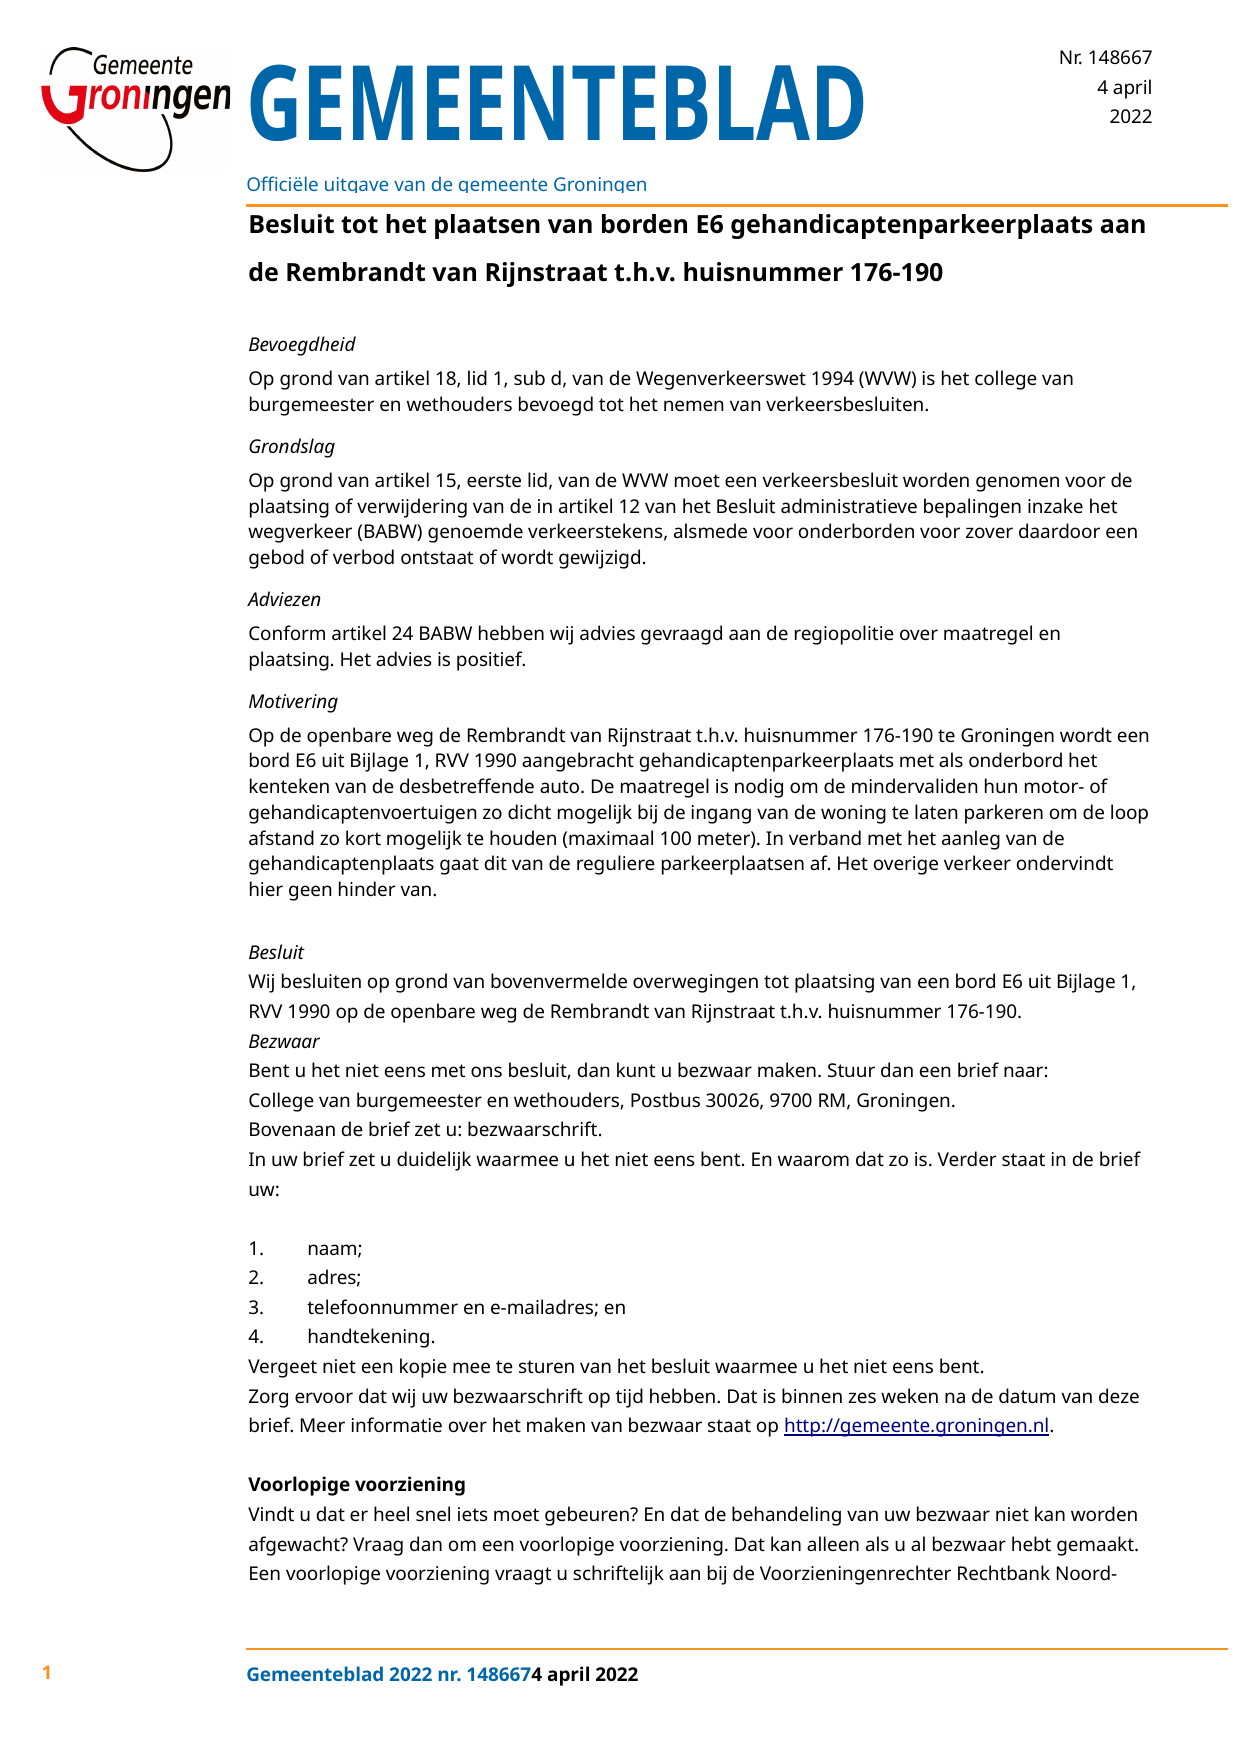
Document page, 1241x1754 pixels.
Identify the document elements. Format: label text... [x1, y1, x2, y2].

text Motivering [248, 688, 1152, 714]
list handtekening. [248, 1324, 1152, 1349]
text Grondslag [248, 433, 1152, 459]
text Zorg ervoor dat wij uw bezwaarschrift op tijd hebben. Dat is binnen zes weken na de datum van deze brief. Meer informatie over het maken van bezwaar staat op http://gemeente.groningen.nl. [248, 1383, 1152, 1438]
text College van burgemeester en wethouders, Postbus 30026, 9700 RM, Groningen. [248, 1087, 1152, 1113]
text Voorlopige voorziening [248, 1472, 1152, 1497]
text Adviezen [248, 586, 1152, 612]
text Op de openbare weg de Rembrandt van Rijnstraat t.h.v. huisnummer 176-190 te Groningen wordt een bord E6 uit Bijlage 1, RVV 1990 aangebracht gehandicaptenparkeerplaats met als onderbord het kenteken van de desbetreffende auto. De maatregel is nodig om de mindervaliden hun motor- of gehandicaptenvoertuigen zo dicht mogelijk bij de ingang van de woning te laten parkeren om de loop afstand zo kort mogelijk te houden (maximaal 100 meter). In verband met het aanleg van de gehandicaptenplaats gaat dit van de reguliere parkeerplaatsen af. Het overige verkeer ondervindt hier geen hinder van. [248, 722, 1152, 902]
text Op grond van artikel 15, eerste lid, van de WVW moet een verkeersbesluit worden genomen voor de plaatsing of verwijdering van de in artikel 12 van het Besluit administratieve bepalingen inzake het wegverkeer (BABW) genoemde verkeerstekens, alsmede voor onderborden voor zover daardoor een gebod of verbod ontstaat of wordt gewijzigd. [248, 467, 1152, 570]
list adres; [248, 1264, 1152, 1290]
text Bent u het niet eens met ons besluit, dan kunt u bezwaar maken. Stuur dan een brief naar: [248, 1057, 1152, 1083]
text Wij besluiten op grond van bovenvermelde overwegingen tot plaatsing van een bord E6 uit Bijlage 1, RVV 1990 op de openbare weg de Rembrandt van Rijnstraat t.h.v. huisnummer 176-190. [248, 969, 1152, 1024]
list naam; [248, 1235, 1152, 1261]
text Conform artikel 24 BABW hebben wij advies gevraagd aan de regiopolitie over maatregel en plaatsing. Het advies is positief. [248, 620, 1152, 672]
text Bevoegdheid [248, 331, 1152, 357]
text Op grond van artikel 18, lid 1, sub d, van de Wegenverkeerswet 1994 (WVW) is het college van burgemeester en wethouders bevoegd tot het nemen van verkeersbesluiten. [248, 366, 1152, 417]
text Bovenaan de brief zet u: bezwaarschrift. [248, 1117, 1152, 1142]
text Vindt u dat er heel snel iets moet gebeuren? En dat de behandeling van uw bezwaar niet kan worden afgewacht? Vraag dan om een voorlopige voorziening. Dat kan alleen als u al bezwaar hebt gemaakt. Een voorlopige voorziening vraagt u schriftelijk aan bij de Voorzieningenrechter Rechtbank Noord- [248, 1501, 1152, 1586]
text In uw brief zet u duidelijk waarmee u het niet eens bent. En waarom dat zo is. Verder staat in de brief uw: [248, 1146, 1152, 1201]
text Besluit tot het plaatsen van borden E6 gehandicaptenparkeerplaats aan de Rembrandt van Rijnstraat t.h.v. huisnummer 176-190 [248, 207, 1152, 288]
list telefoonnummer en e-mailadres; en [248, 1294, 1152, 1320]
text Vergeet niet een kopie mee te sturen van het besluit waarmee u het niet eens bent. [248, 1353, 1152, 1379]
picture [41, 47, 231, 172]
text Besluit [248, 939, 1152, 965]
text Bezwaar [248, 1028, 1152, 1053]
